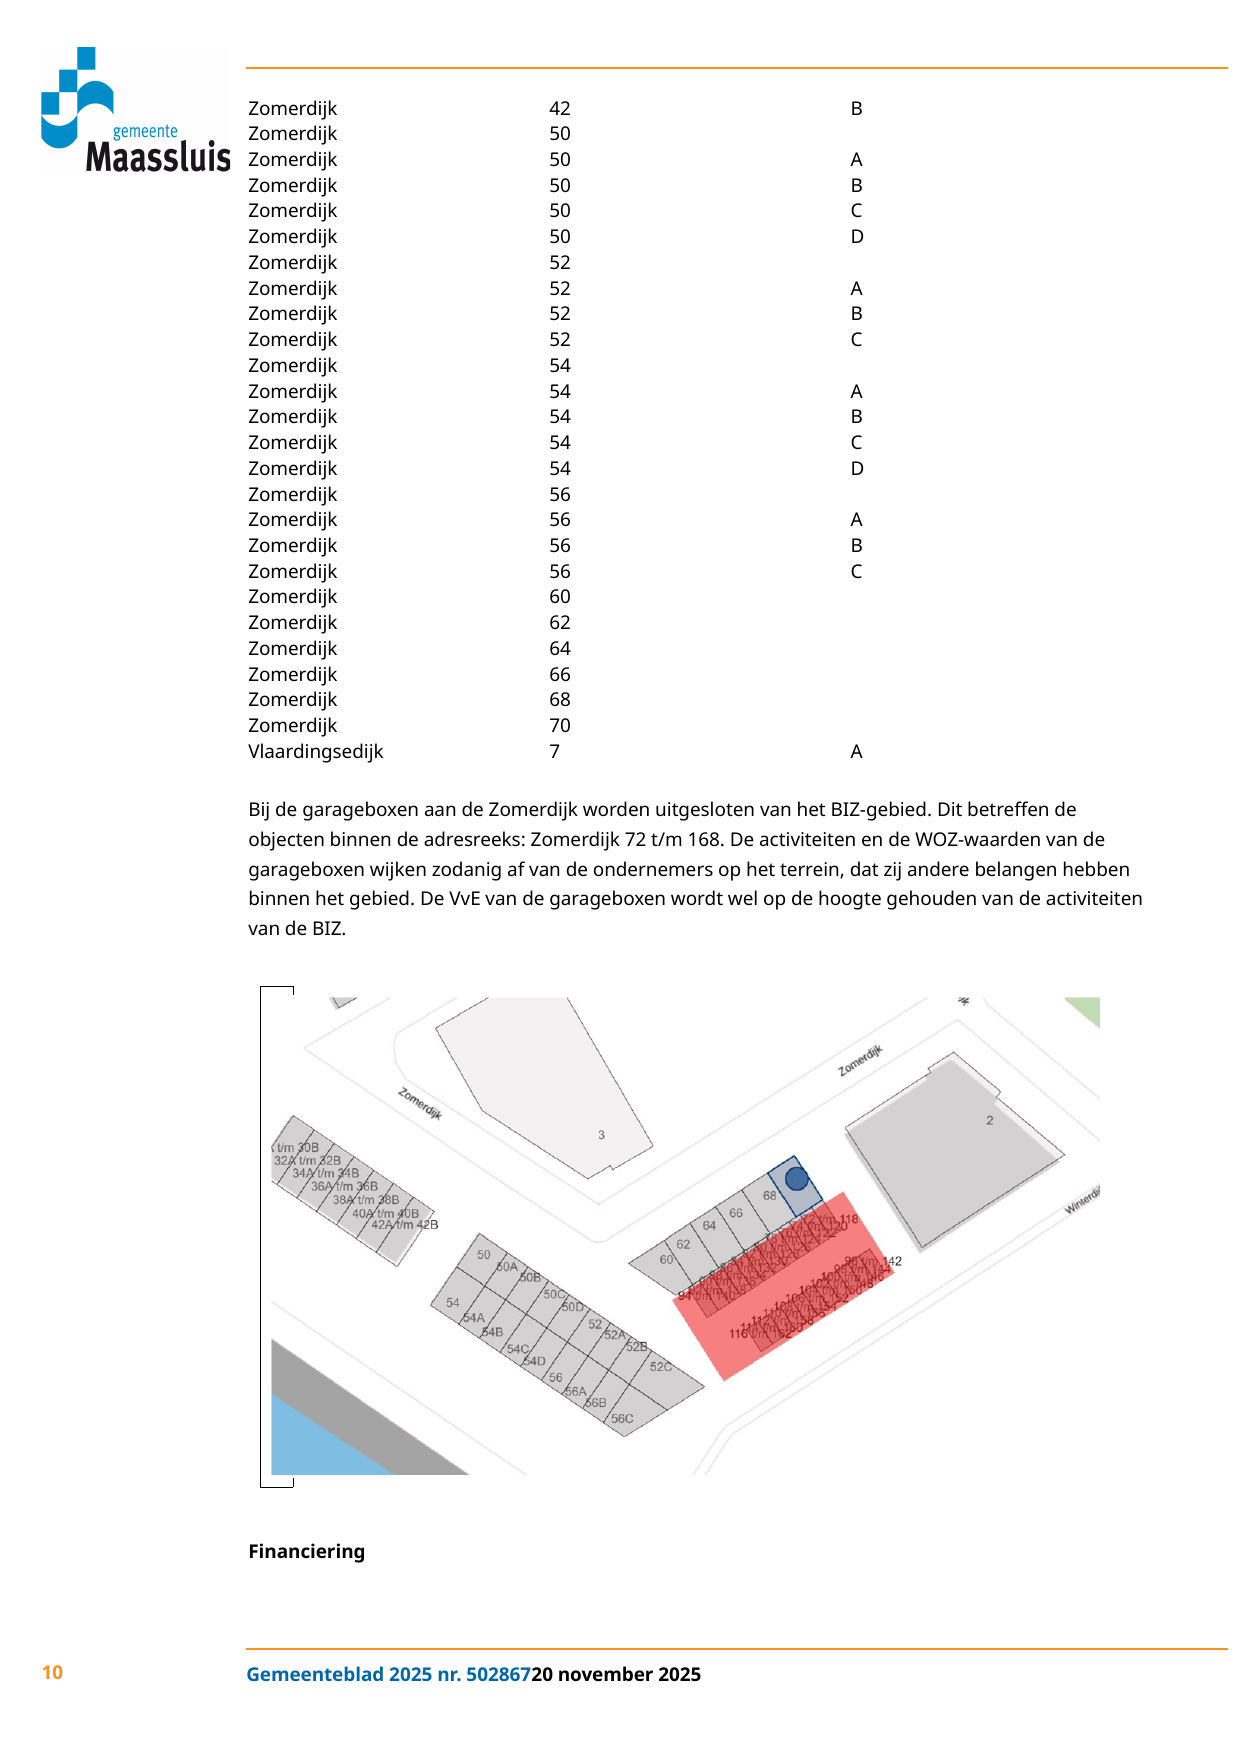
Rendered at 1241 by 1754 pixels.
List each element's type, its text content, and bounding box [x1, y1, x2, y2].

table_cell [850, 661, 1152, 687]
table_cell [850, 481, 1152, 506]
table_cell 56 [549, 532, 850, 558]
table_cell [850, 352, 1152, 378]
table_cell Zomerdijk [248, 172, 549, 198]
table_cell Zomerdijk [248, 198, 549, 223]
table_cell [850, 609, 1152, 635]
picture [41, 47, 77, 92]
table_cell [850, 635, 1152, 661]
table_cell Zomerdijk [248, 584, 549, 609]
table_cell Zomerdijk [248, 326, 549, 352]
table_cell 54 [549, 429, 850, 455]
table_cell 56 [549, 481, 850, 506]
table_cell A [850, 738, 1152, 764]
picture [41, 47, 231, 172]
table_cell 52 [549, 301, 850, 326]
table_cell 66 [549, 661, 850, 687]
table_cell 50 [549, 121, 850, 146]
table_cell 52 [549, 249, 850, 275]
table_cell 62 [549, 609, 850, 635]
table_cell B [850, 301, 1152, 326]
table_cell 50 [549, 224, 850, 249]
table_cell Zomerdijk [248, 635, 549, 661]
text Financiering [248, 1538, 1152, 1563]
table_cell [850, 584, 1152, 609]
table_cell 64 [549, 635, 850, 661]
table_cell 54 [549, 455, 850, 481]
table_cell 54 [549, 378, 850, 403]
table_cell D [850, 224, 1152, 249]
table_cell C [850, 326, 1152, 352]
table_cell 68 [549, 687, 850, 712]
table_cell 7 [549, 738, 850, 764]
table_cell 52 [549, 326, 850, 352]
table_cell B [850, 172, 1152, 198]
picture [268, 995, 1173, 1478]
table_cell 42 [549, 95, 850, 121]
text Bij de garageboxen aan de Zomerdijk worden uitgesloten van het BIZ-gebied. Dit betreffen de objecten binnen de adresreeks: Zomerdijk 72 t/m 168. De activiteiten en de WOZ-waarden van de garageboxen wijken zodanig af van de ondernemers op het terrein, dat zij andere belangen hebben binnen het gebied. De VvE van de garageboxen wordt wel op de hoogte gehouden van de activiteiten van de BIZ. [248, 797, 1152, 941]
table_cell D [850, 455, 1152, 481]
table_cell 52 [549, 275, 850, 301]
table_cell Zomerdijk [248, 95, 549, 121]
table_cell Zomerdijk [248, 712, 549, 738]
table_cell Zomerdijk [248, 224, 549, 249]
table_cell Zomerdijk [248, 378, 549, 403]
table_cell Zomerdijk [248, 275, 549, 301]
table_cell 70 [549, 712, 850, 738]
table_cell C [850, 429, 1152, 455]
table_cell B [850, 404, 1152, 429]
table_cell 50 [549, 146, 850, 172]
table_cell Zomerdijk [248, 121, 549, 146]
table_cell Zomerdijk [248, 558, 549, 584]
table_cell A [850, 275, 1152, 301]
table_cell Zomerdijk [248, 609, 549, 635]
table_cell Zomerdijk [248, 687, 549, 712]
table_cell 56 [549, 558, 850, 584]
table_cell 54 [549, 404, 850, 429]
table_cell 50 [549, 172, 850, 198]
table_cell [850, 712, 1152, 738]
table_cell 50 [549, 198, 850, 223]
table_cell B [850, 532, 1152, 558]
table_cell 54 [549, 352, 850, 378]
table_cell Zomerdijk [248, 506, 549, 532]
table_cell Zomerdijk [248, 352, 549, 378]
table_cell Zomerdijk [248, 532, 549, 558]
table_cell C [850, 558, 1152, 584]
table_cell Zomerdijk [248, 429, 549, 455]
table_cell Zomerdijk [248, 455, 549, 481]
table_cell Zomerdijk [248, 249, 549, 275]
table_cell A [850, 146, 1152, 172]
table_cell [850, 121, 1152, 146]
table_cell Zomerdijk [248, 301, 549, 326]
table_cell Zomerdijk [248, 481, 549, 506]
table_cell Zomerdijk [248, 146, 549, 172]
table_cell [850, 249, 1152, 275]
table_cell Zomerdijk [248, 404, 549, 429]
table_cell Zomerdijk [248, 661, 549, 687]
table_cell [850, 687, 1152, 712]
table_cell C [850, 198, 1152, 223]
table_cell B [850, 95, 1152, 121]
table_cell Vlaardingsedijk [248, 738, 549, 764]
table_cell A [850, 378, 1152, 403]
table_cell 56 [549, 506, 850, 532]
table_cell A [850, 506, 1152, 532]
table_cell 60 [549, 584, 850, 609]
